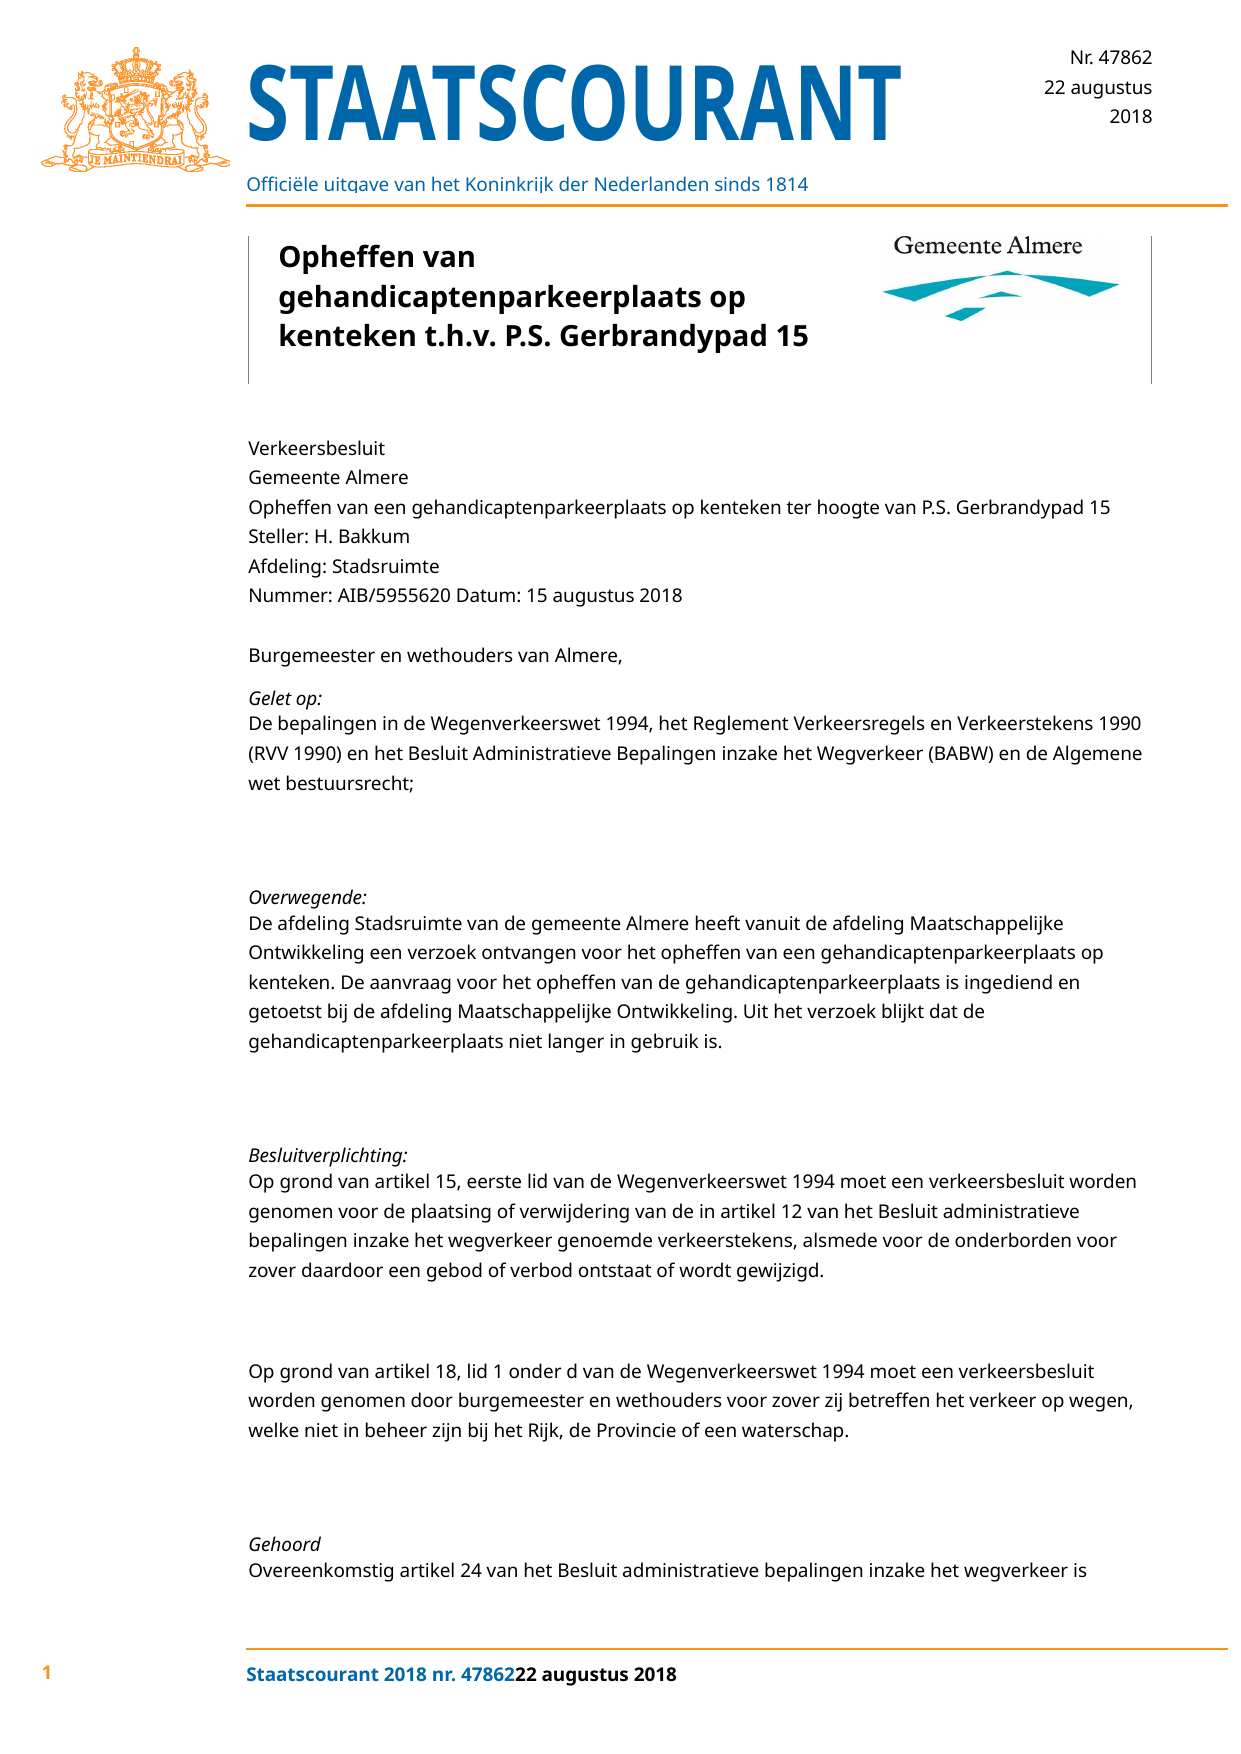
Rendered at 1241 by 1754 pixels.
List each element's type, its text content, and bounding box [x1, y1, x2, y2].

picture [41, 47, 231, 172]
text Overwegende: [248, 884, 1152, 910]
text Gelet op: [248, 685, 1152, 711]
text Overeenkomstig artikel 24 van het Besluit administratieve bepalingen inzake het wegverkeer is [248, 1557, 1152, 1583]
text Steller: H. Bakkum [248, 523, 1152, 549]
picture [882, 236, 1119, 321]
text Op grond van artikel 18, lid 1 onder d van de Wegenverkeerswet 1994 moet een verkeersbesluit worden genomen door burgemeester en wethouders voor zover zij betreffen het verkeer op wegen, welke niet in beheer zijn bij het Rijk, de Provincie of een waterschap. [248, 1358, 1152, 1443]
text De afdeling Stadsruimte van de gemeente Almere heeft vanuit de afdeling Maatschappelijke Ontwikkeling een verzoek ontvangen voor het opheffen van een gehandicaptenparkeerplaats op kenteken. De aanvraag voor het opheffen van de gehandicaptenparkeerplaats is ingediend en getoetst bij de afdeling Maatschappelijke Ontwikkeling. Uit het verzoek blijkt dat de gehandicaptenparkeerplaats niet langer in gebruik is. [248, 910, 1152, 1054]
text Verkeersbesluit [248, 435, 1152, 460]
text Gehoord [248, 1531, 1152, 1557]
text Op grond van artikel 15, eerste lid van de Wegenverkeerswet 1994 moet een verkeersbesluit worden genomen voor de plaatsing of verwijdering van de in artikel 12 van het Besluit administratieve bepalingen inzake het wegverkeer genoemde verkeerstekens, alsmede voor de onderborden voor zover daardoor een gebod of verbod ontstaat of wordt gewijzigd. [248, 1168, 1152, 1283]
table_header [850, 236, 1151, 384]
text De bepalingen in de Wegenverkeerswet 1994, het Reglement Verkeersregels en Verkeerstekens 1990 (RVV 1990) en het Besluit Administratieve Bepalingen inzake het Wegverkeer (BABW) en de Algemene wet bestuursrecht; [248, 711, 1152, 796]
table_header Opheffen van gehandicaptenparkeerplaats op kenteken t.h.v. P.S. Gerbrandypad 15 [249, 236, 850, 384]
text Gemeente Almere [248, 464, 1152, 490]
text Opheffen van een gehandicaptenparkeerplaats op kenteken ter hoogte van P.S. Gerbrandypad 15 [248, 494, 1152, 519]
text Afdeling: Stadsruimte [248, 553, 1152, 579]
text Burgemeester en wethouders van Almere, [248, 642, 1152, 667]
text Nummer: AIB/5955620 Datum: 15 augustus 2018 [248, 583, 1152, 608]
text Besluitverplichting: [248, 1143, 1152, 1168]
